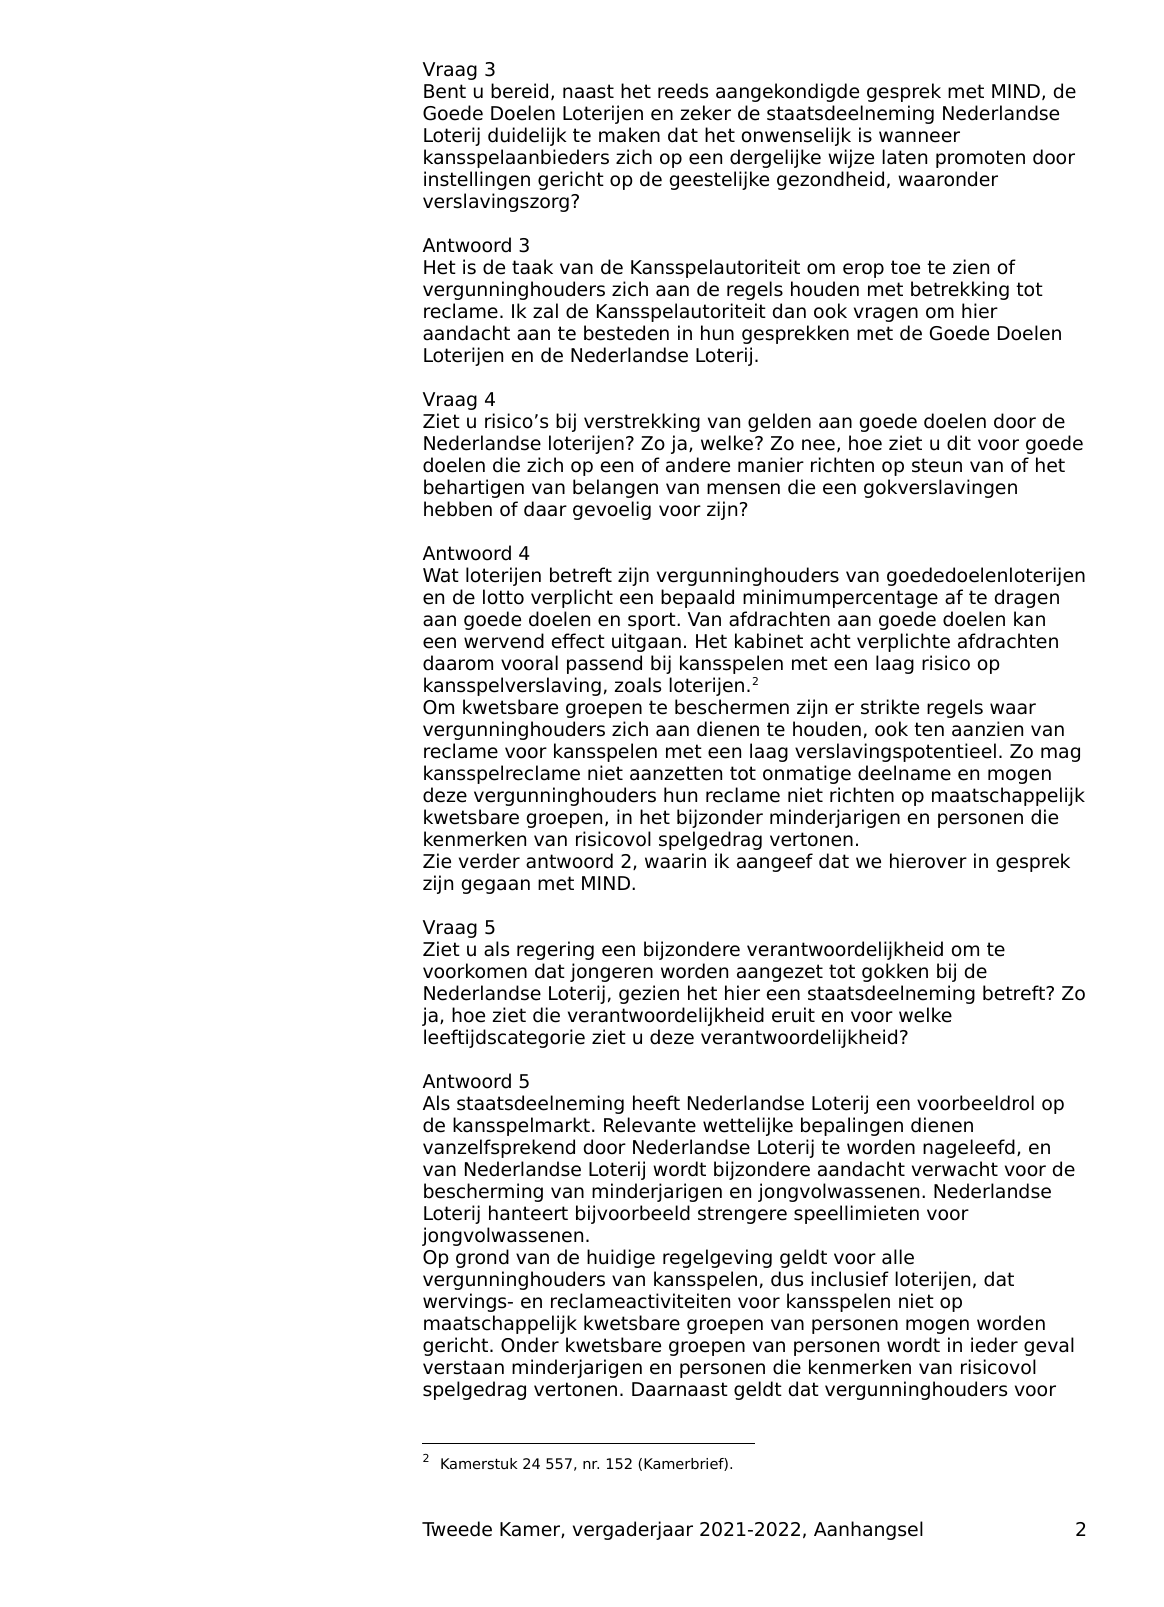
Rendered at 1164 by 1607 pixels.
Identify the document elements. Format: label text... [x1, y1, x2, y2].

text Om kwetsbare groepen te beschermen zijn er strikte regels waar vergunninghouders zich aan dienen te houden, ook ten aanzien van reclame voor kansspelen met een laag verslavingspotentieel. Zo mag kansspelreclame niet aanzetten tot onmatige deelname en mogen deze vergunninghouders hun reclame niet richten op maatschappelijk kwetsbare groepen, in het bijzonder minderjarigen en personen die kenmerken van risicovol spelgedrag vertonen. [422, 697, 1087, 851]
text Ziet u als regering een bijzondere verantwoordelijkheid om te voorkomen dat jongeren worden aangezet tot gokken bij de Nederlandse Loterij, gezien het hier een staatsdeelneming betreft? Zo ja, hoe ziet die verantwoordelijkheid eruit en voor welke leeftijdscategorie ziet u deze verantwoordelijkheid? [422, 939, 1087, 1049]
text Als staatsdeelneming heeft Nederlandse Loterij een voorbeeldrol op de kansspelmarkt. Relevante wettelijke bepalingen dienen vanzelfsprekend door Nederlandse Loterij te worden nageleefd, en van Nederlandse Loterij wordt bijzondere aandacht verwacht voor de bescherming van minderjarigen en jongvolwassenen. Nederlandse Loterij hanteert bijvoorbeeld strengere speellimieten voor jongvolwassenen. [422, 1093, 1087, 1247]
text Vraag 3 [422, 59, 1087, 81]
text Ziet u risico’s bij verstrekking van gelden aan goede doelen door de Nederlandse loterijen? Zo ja, welke? Zo nee, hoe ziet u dit voor goede doelen die zich op een of andere manier richten op steun van of het behartigen van belangen van mensen die een gokverslavingen hebben of daar gevoelig voor zijn? [422, 411, 1087, 521]
text Op grond van de huidige regelgeving geldt voor alle vergunninghouders van kansspelen, dus inclusief loterijen, dat wervings- en reclameactiviteiten voor kansspelen niet op maatschappelijk kwetsbare groepen van personen mogen worden gericht. Onder kwetsbare groepen van personen wordt in ieder geval verstaan minderjarigen en personen die kenmerken van risicovol spelgedrag vertonen. Daarnaast geldt dat vergunninghouders voor [422, 1247, 1087, 1401]
text Vraag 4 [422, 389, 1087, 411]
text Antwoord 4 [422, 543, 1087, 565]
text Zie verder antwoord 2, waarin ik aangeef dat we hierover in gesprek zijn gegaan met MIND. [422, 851, 1087, 895]
text Vraag 5 [422, 917, 1087, 939]
text Wat loterijen betreft zijn vergunninghouders van goededoelenloterijen en de lotto verplicht een bepaald minimumpercentage af te dragen aan goede doelen en sport. Van afdrachten aan goede doelen kan een wervend effect uitgaan. Het kabinet acht verplichte afdrachten daarom vooral passend bij kansspelen met een laag risico op kansspelverslaving, zoals loterijen. [422, 565, 1087, 697]
text Het is de taak van de Kansspelautoriteit om erop toe te zien of vergunninghouders zich aan de regels houden met betrekking tot reclame. Ik zal de Kansspelautoriteit dan ook vragen om hier aandacht aan te besteden in hun gesprekken met de Goede Doelen Loterijen en de Nederlandse Loterij. [422, 257, 1087, 367]
text Bent u bereid, naast het reeds aangekondigde gesprek met MIND, de Goede Doelen Loterijen en zeker de staatsdeelneming Nederlandse Loterij duidelijk te maken dat het onwenselijk is wanneer kansspelaanbieders zich op een dergelijke wijze laten promoten door instellingen gericht op de geestelijke gezondheid, waaronder verslavingszorg? [422, 81, 1087, 213]
text Antwoord 5 [422, 1071, 1087, 1093]
text Kamerstuk 24 557, nr. 152 (Kamerbrief). [422, 1452, 1087, 1474]
text Antwoord 3 [422, 235, 1087, 257]
